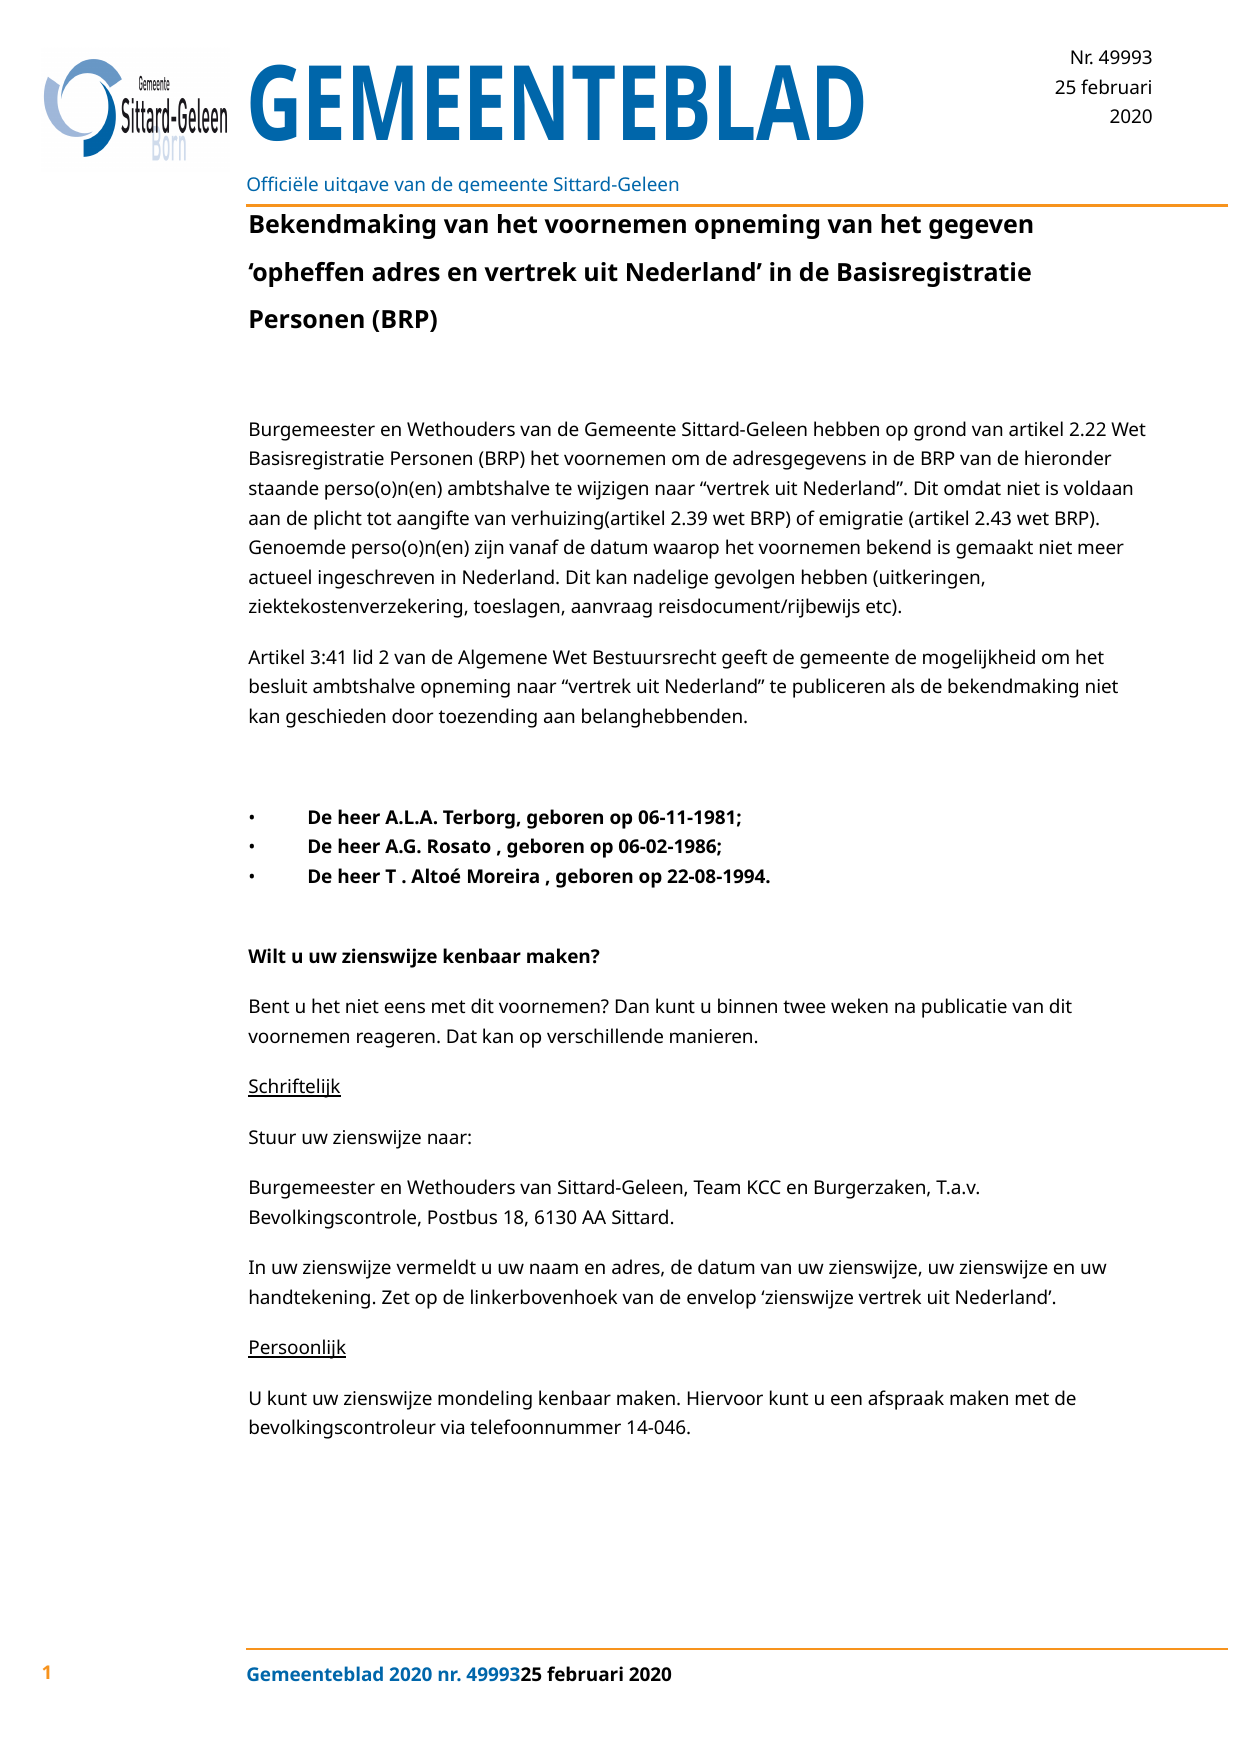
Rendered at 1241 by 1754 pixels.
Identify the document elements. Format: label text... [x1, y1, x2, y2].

picture [41, 47, 231, 172]
text Wilt u uw zienswijze kenbaar maken? [248, 943, 1152, 969]
text Persoonlijk [248, 1334, 1152, 1360]
text Burgemeester en Wethouders van Sittard-Geleen, Team KCC en Burgerzaken, T.a.v. Bevolkingscontrole, Postbus 18, 6130 AA Sittard. [248, 1174, 1152, 1229]
text Stuur uw zienswijze naar: [248, 1124, 1152, 1149]
text Bent u het niet eens met dit voornemen? Dan kunt u binnen twee weken na publicatie van dit voornemen reageren. Dat kan op verschillende manieren. [248, 993, 1152, 1049]
list De heer A.G. Rosato , geboren op 06-02-1986; [248, 833, 1152, 859]
list De heer T . Altoé Moreira , geboren op 22-08-1994. [248, 863, 1152, 889]
text Artikel 3:41 lid 2 van de Algemene Wet Bestuursrecht geeft de gemeente de mogelijkheid om het besluit ambtshalve opneming naar “vertrek uit Nederland” te publiceren als de bekendmaking niet kan geschieden door toezending aan belanghebbenden. [248, 644, 1152, 729]
text Bekendmaking van het voornemen opneming van het gegeven ‘opheffen adres en vertrek uit Nederland’ in de Basisregistratie Personen (BRP) [248, 207, 1152, 336]
text In uw zienswijze vermeldt u uw naam en adres, de datum van uw zienswijze, uw zienswijze en uw handtekening. Zet op de linkerbovenhoek van de envelop ‘zienswijze vertrek uit Nederland’. [248, 1254, 1152, 1309]
text U kunt uw zienswijze mondeling kenbaar maken. Hiervoor kunt u een afspraak maken met de bevolkingscontroleur via telefoonnummer 14-046. [248, 1385, 1152, 1440]
list De heer A.L.A. Terborg, geboren op 06-11-1981; [248, 804, 1152, 829]
text Burgemeester en Wethouders van de Gemeente Sittard-Geleen hebben op grond van artikel 2.22 Wet Basisregistratie Personen (BRP) het voornemen om de adresgegevens in de BRP van de hieronder staande perso(o)n(en) ambtshalve te wijzigen naar “vertrek uit Nederland”. Dit omdat niet is voldaan aan de plicht tot aangifte van verhuizing(artikel 2.39 wet BRP) of emigratie (artikel 2.43 wet BRP). Genoemde perso(o)n(en) zijn vanaf de datum waarop het voornemen bekend is gemaakt niet meer actueel ingeschreven in Nederland. Dit kan nadelige gevolgen hebben (uitkeringen, ziektekostenverzekering, toeslagen, aanvraag reisdocument/rijbewijs etc). [248, 416, 1152, 619]
text Schriftelijk [248, 1073, 1152, 1099]
